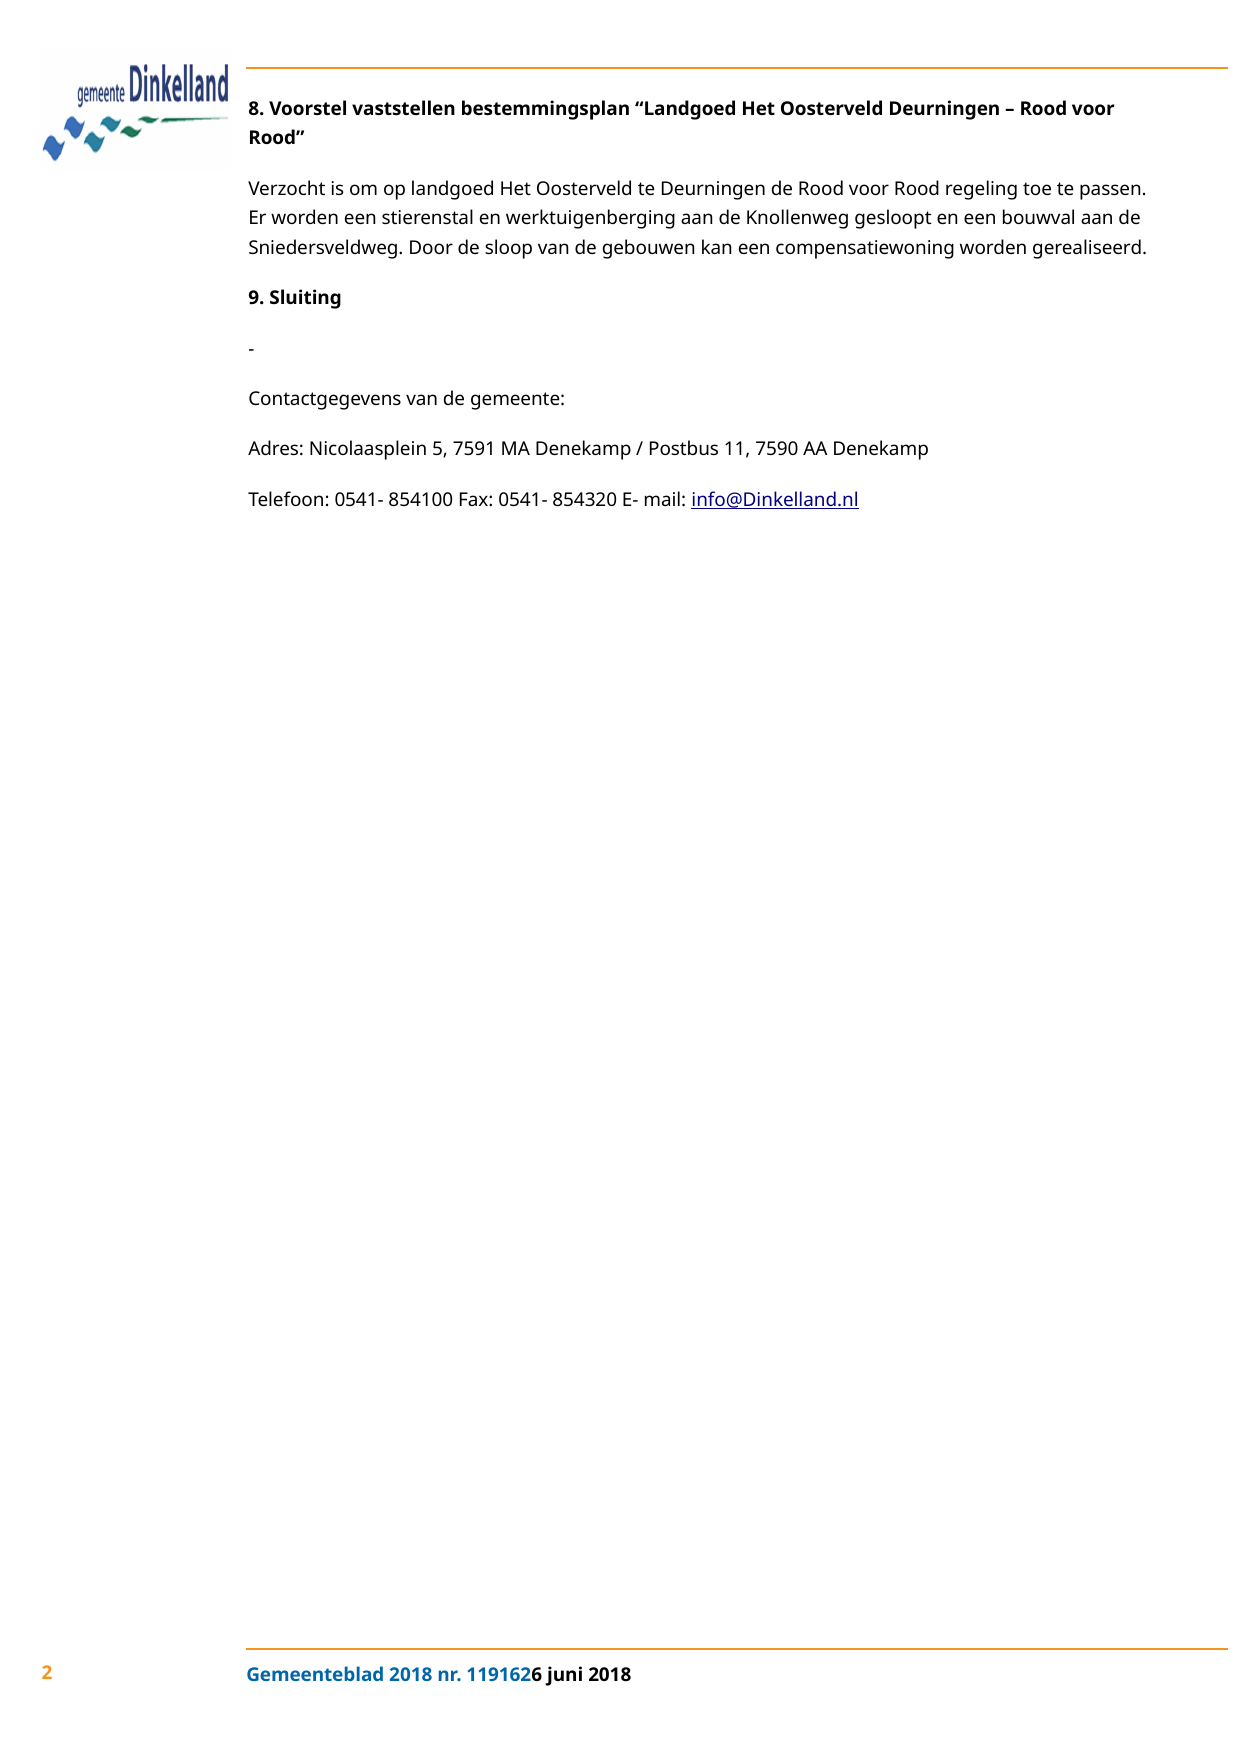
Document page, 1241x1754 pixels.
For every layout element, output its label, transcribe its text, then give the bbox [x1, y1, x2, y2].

text Contactgegevens van de gemeente: [248, 385, 1152, 411]
text Telefoon: 0541- 854100 Fax: 0541- 854320 E- mail: info@Dinkelland.nl [248, 486, 1152, 512]
text 8. Voorstel vaststellen bestemmingsplan “Landgoed Het Oosterveld Deurningen – Rood voor Rood” [248, 95, 1152, 150]
text 9. Sluiting [248, 284, 1152, 310]
text - [248, 335, 1152, 361]
text Adres: Nicolaasplein 5, 7591 MA Denekamp / Postbus 11, 7590 AA Denekamp [248, 436, 1152, 461]
picture [41, 47, 231, 172]
text Verzocht is om op landgoed Het Oosterveld te Deurningen de Rood voor Rood regeling toe te passen. Er worden een stierenstal en werktuigenberging aan de Knollenweg gesloopt en een bouwval aan de Sniedersveldweg. Door de sloop van de gebouwen kan een compensatiewoning worden gerealiseerd. [248, 175, 1152, 260]
